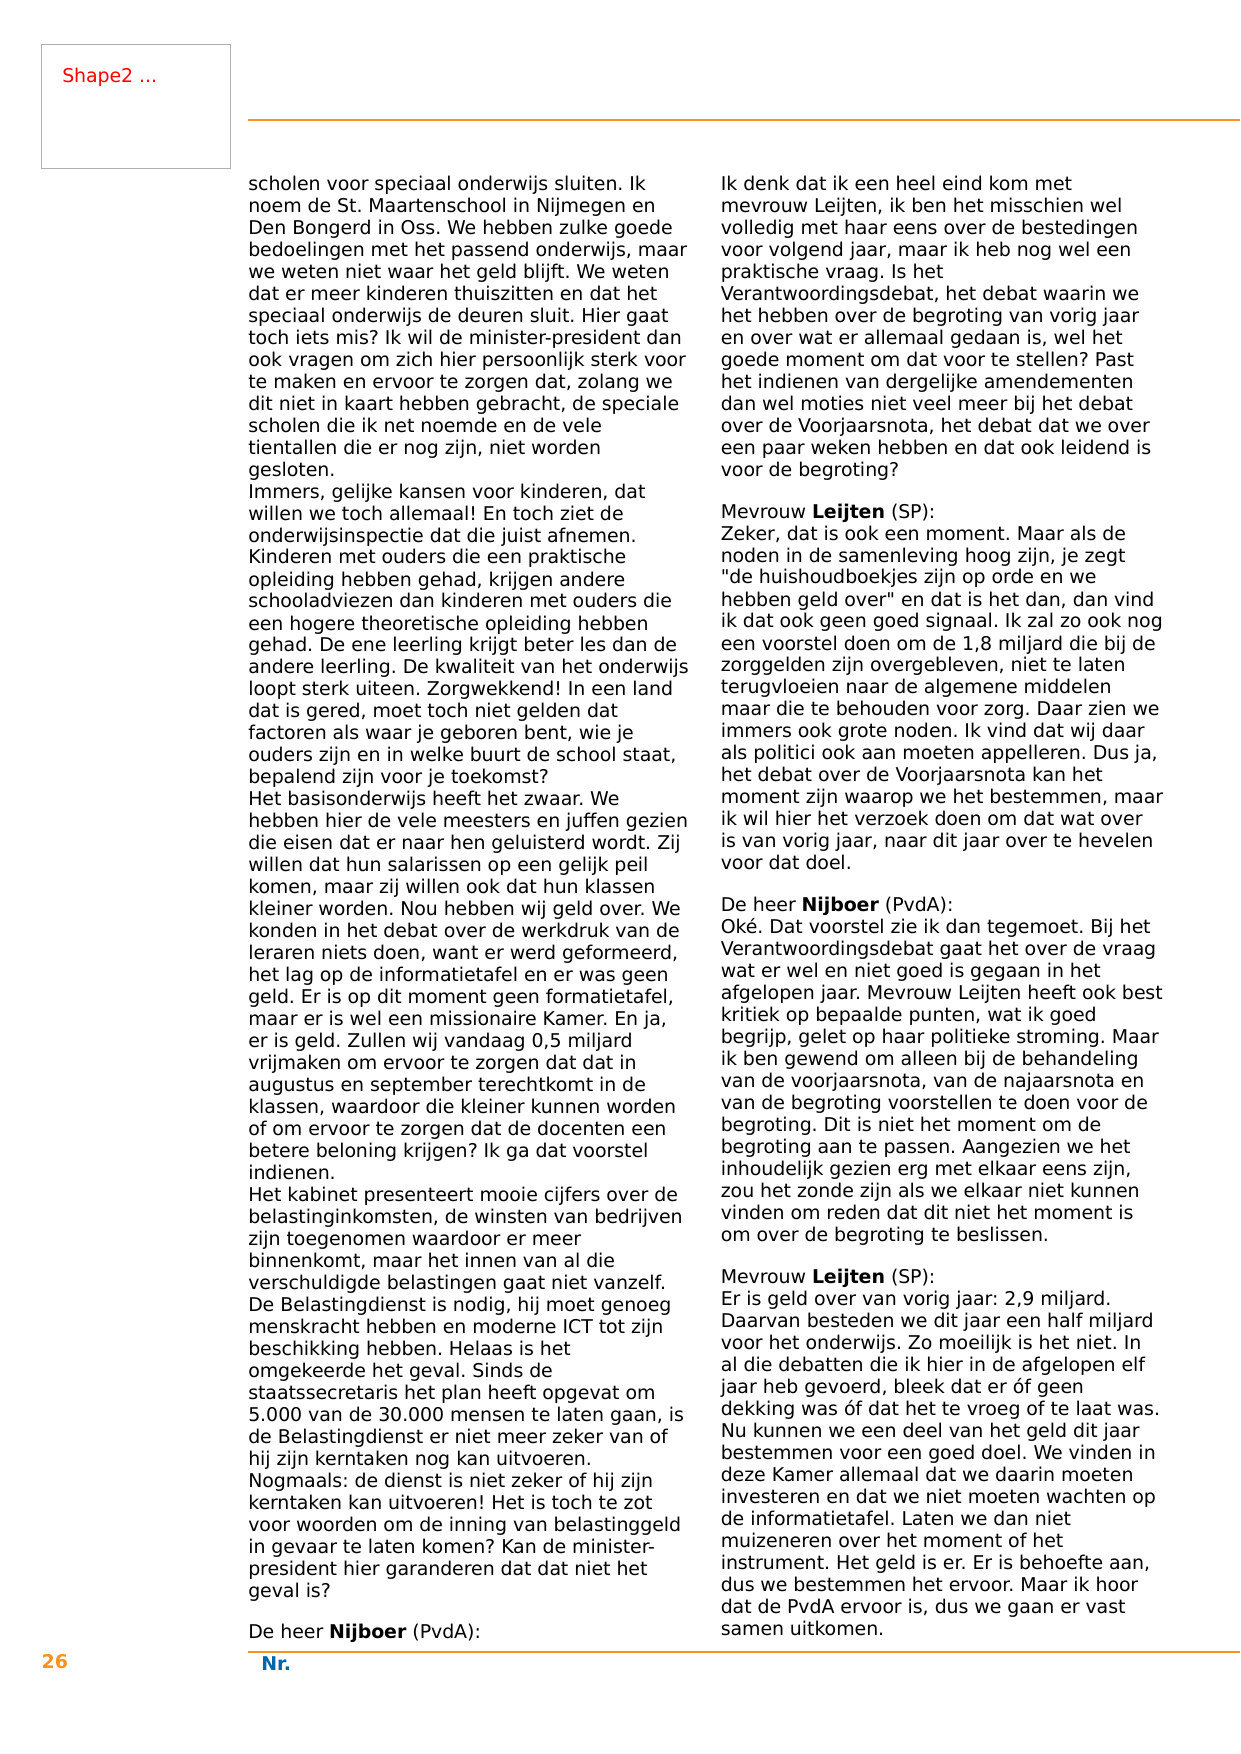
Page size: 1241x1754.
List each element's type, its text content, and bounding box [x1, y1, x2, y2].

text Het basisonderwijs heeft het zwaar. We hebben hier de vele meesters en juffen gezien die eisen dat er naar hen geluisterd wordt. Zij willen dat hun salarissen op een gelijk peil komen, maar zij willen ook dat hun klassen kleiner worden. Nou hebben wij geld over. We konden in het debat over de werkdruk van de leraren niets doen, want er werd geformeerd, het lag op de informatietafel en er was geen geld. Er is op dit moment geen formatietafel, maar er is wel een missionaire Kamer. En ja, er is geld. Zullen wij vandaag 0,5 miljard vrijmaken om ervoor te zorgen dat dat in augustus en september terechtkomt in de klassen, waardoor die kleiner kunnen worden of om ervoor te zorgen dat de docenten een betere beloning krijgen? Ik ga dat voorstel indienen. [248, 788, 691, 1184]
text Oké. Dat voorstel zie ik dan tegemoet. Bij het Verantwoordingsdebat gaat het over de vraag wat er wel en niet goed is gegaan in het afgelopen jaar. Mevrouw Leijten heeft ook best kritiek op bepaalde punten, wat ik goed begrijp, gelet op haar politieke stroming. Maar ik ben gewend om alleen bij de behandeling van de voorjaarsnota, van de najaarsnota en van de begroting voorstellen te doen voor de begroting. Dit is niet het moment om de begroting aan te passen. Aangezien we het inhoudelijk gezien erg met elkaar eens zijn, zou het zonde zijn als we elkaar niet kunnen vinden om reden dat dit niet het moment is om over de begroting te beslissen. [721, 916, 1163, 1246]
text Het kabinet presenteert mooie cijfers over de belastinginkomsten, de winsten van bedrijven zijn toegenomen waardoor er meer binnenkomt, maar het innen van al die verschuldigde belastingen gaat niet vanzelf. De Belastingdienst is nodig, hij moet genoeg menskracht hebben en moderne ICT tot zijn beschikking hebben. Helaas is het omgekeerde het geval. Sinds de staatssecretaris het plan heeft opgevat om 5.000 van de 30.000 mensen te laten gaan, is de Belastingdienst er niet meer zeker van of hij zijn kerntaken nog kan uitvoeren. Nogmaals: de dienst is niet zeker of hij zijn kerntaken kan uitvoeren! Het is toch te zot voor woorden om de inning van belastinggeld in gevaar te laten komen? Kan de minister-president hier garanderen dat dat niet het geval is? [248, 1184, 691, 1601]
text Immers, gelijke kansen voor kinderen, dat willen we toch allemaal! En toch ziet de onderwijsinspectie dat die juist afnemen. Kinderen met ouders die een praktische opleiding hebben gehad, krijgen andere schooladviezen dan kinderen met ouders die een hogere theoretische opleiding hebben gehad. De ene leerling krijgt beter les dan de andere leerling. De kwaliteit van het onderwijs loopt sterk uiteen. Zorgwekkend! In een land dat is gered, moet toch niet gelden dat factoren als waar je geboren bent, wie je ouders zijn en in welke buurt de school staat, bepalend zijn voor je toekomst? [248, 481, 691, 788]
text Mevrouw Leijten (SP): [721, 501, 1163, 522]
text Zeker, dat is ook een moment. Maar als de noden in de samenleving hoog zijn, je zegt "de huishoudboekjes zijn op orde en we hebben geld over" en dat is het dan, dan vind ik dat ook geen goed signaal. Ik zal zo ook nog een voorstel doen om de 1,8 miljard die bij de zorggelden zijn overgebleven, niet te laten terugvloeien naar de algemene middelen maar die te behouden voor zorg. Daar zien we immers ook grote noden. Ik vind dat wij daar als politici ook aan moeten appelleren. Dus ja, het debat over de Voorjaarsnota kan het moment zijn waarop we het bestemmen, maar ik wil hier het verzoek doen om dat wat over is van vorig jaar, naar dit jaar over te hevelen voor dat doel. [721, 522, 1163, 874]
text Mevrouw Leijten (SP): [721, 1266, 1163, 1288]
text De heer Nijboer (PvdA): [721, 894, 1163, 916]
text Er is geld over van vorig jaar: 2,9 miljard. Daarvan besteden we dit jaar een half miljard voor het onderwijs. Zo moeilijk is het niet. In al die debatten die ik hier in de afgelopen elf jaar heb gevoerd, bleek dat er óf geen dekking was óf dat het te vroeg of te laat was. Nu kunnen we een deel van het geld dit jaar bestemmen voor een goed doel. We vinden in deze Kamer allemaal dat we daarin moeten investeren en dat we niet moeten wachten op de informatietafel. Laten we dan niet muizeneren over het moment of het instrument. Het geld is er. Er is behoefte aan, dus we bestemmen het ervoor. Maar ik hoor dat de PvdA ervoor is, dus we gaan er vast samen uitkomen. [721, 1288, 1163, 1639]
text Ik denk dat ik een heel eind kom met mevrouw Leijten, ik ben het misschien wel volledig met haar eens over de bestedingen voor volgend jaar, maar ik heb nog wel een praktische vraag. Is het Verantwoordingsdebat, het debat waarin we het hebben over de begroting van vorig jaar en over wat er allemaal gedaan is, wel het goede moment om dat voor te stellen? Past het indienen van dergelijke amendementen dan wel moties niet veel meer bij het debat over de Voorjaarsnota, het debat dat we over een paar weken hebben en dat ook leidend is voor de begroting? [721, 173, 1163, 481]
text De heer Nijboer (PvdA): [248, 1621, 691, 1643]
text scholen voor speciaal onderwijs sluiten. Ik noem de St. Maartenschool in Nijmegen en Den Bongerd in Oss. We hebben zulke goede bedoelingen met het passend onderwijs, maar we weten niet waar het geld blijft. We weten dat er meer kinderen thuiszitten en dat het speciaal onderwijs de deuren sluit. Hier gaat toch iets mis? Ik wil de minister-president dan ook vragen om zich hier persoonlijk sterk voor te maken en ervoor te zorgen dat, zolang we dit niet in kaart hebben gebracht, de speciale scholen die ik net noemde en de vele tientallen die er nog zijn, niet worden gesloten. [248, 173, 691, 481]
